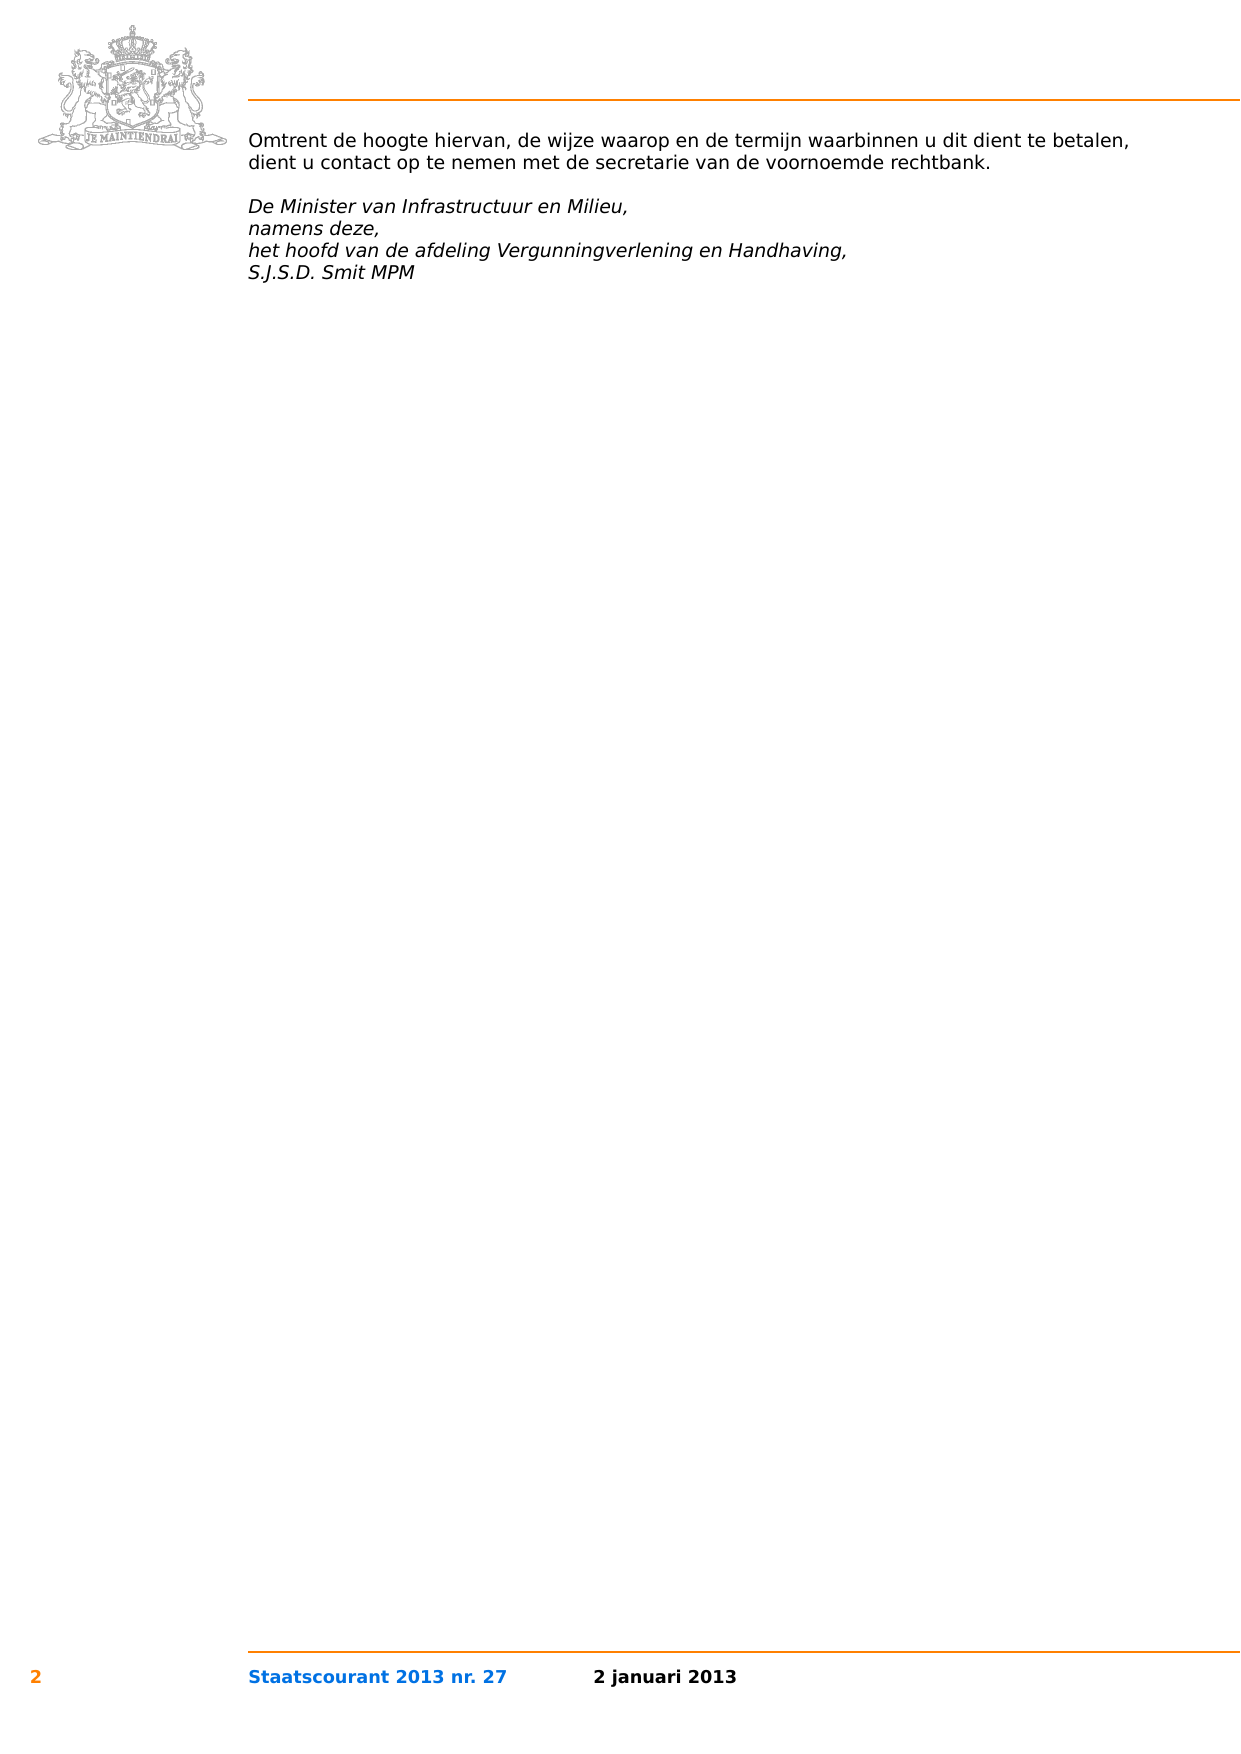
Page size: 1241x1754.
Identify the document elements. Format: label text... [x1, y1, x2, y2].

text Omtrent de hoogte hiervan, de wijze waarop en de termijn waarbinnen u dit dient te betalen, dient u contact op te nemen met de secretarie van de voornoemde rechtbank. [248, 130, 1163, 174]
text De Minister van Infrastructuur en Milieu, namens deze, het hoofd van de afdeling Vergunningverlening en Handhaving, S.J.S.D. Smit MPM [248, 196, 1163, 284]
picture [38, 25, 227, 150]
